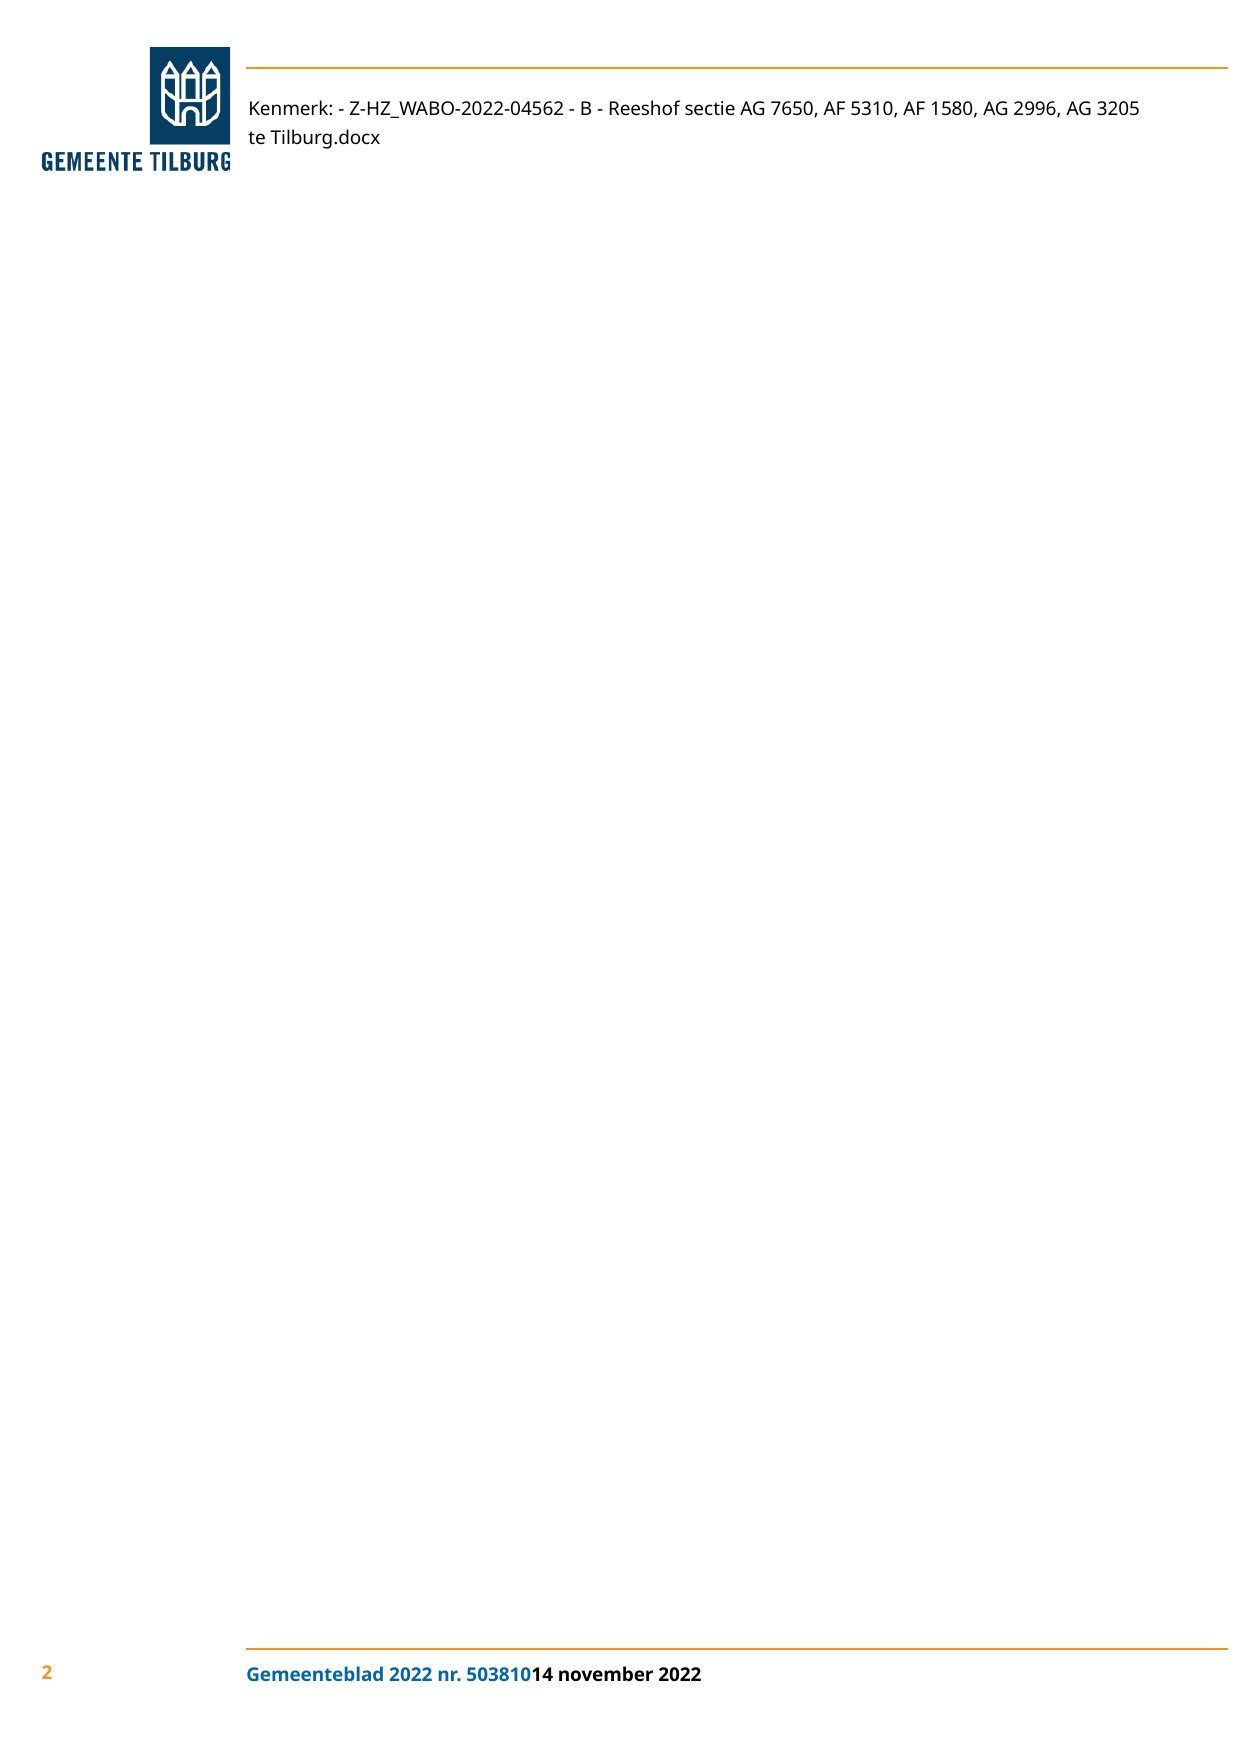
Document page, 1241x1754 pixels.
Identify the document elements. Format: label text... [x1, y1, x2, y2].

text Kenmerk: - Z-HZ_WABO-2022-04562 - B - Reeshof sectie AG 7650, AF 5310, AF 1580, AG 2996, AG 3205 te Tilburg.docx [248, 95, 1152, 150]
picture [41, 47, 231, 172]
